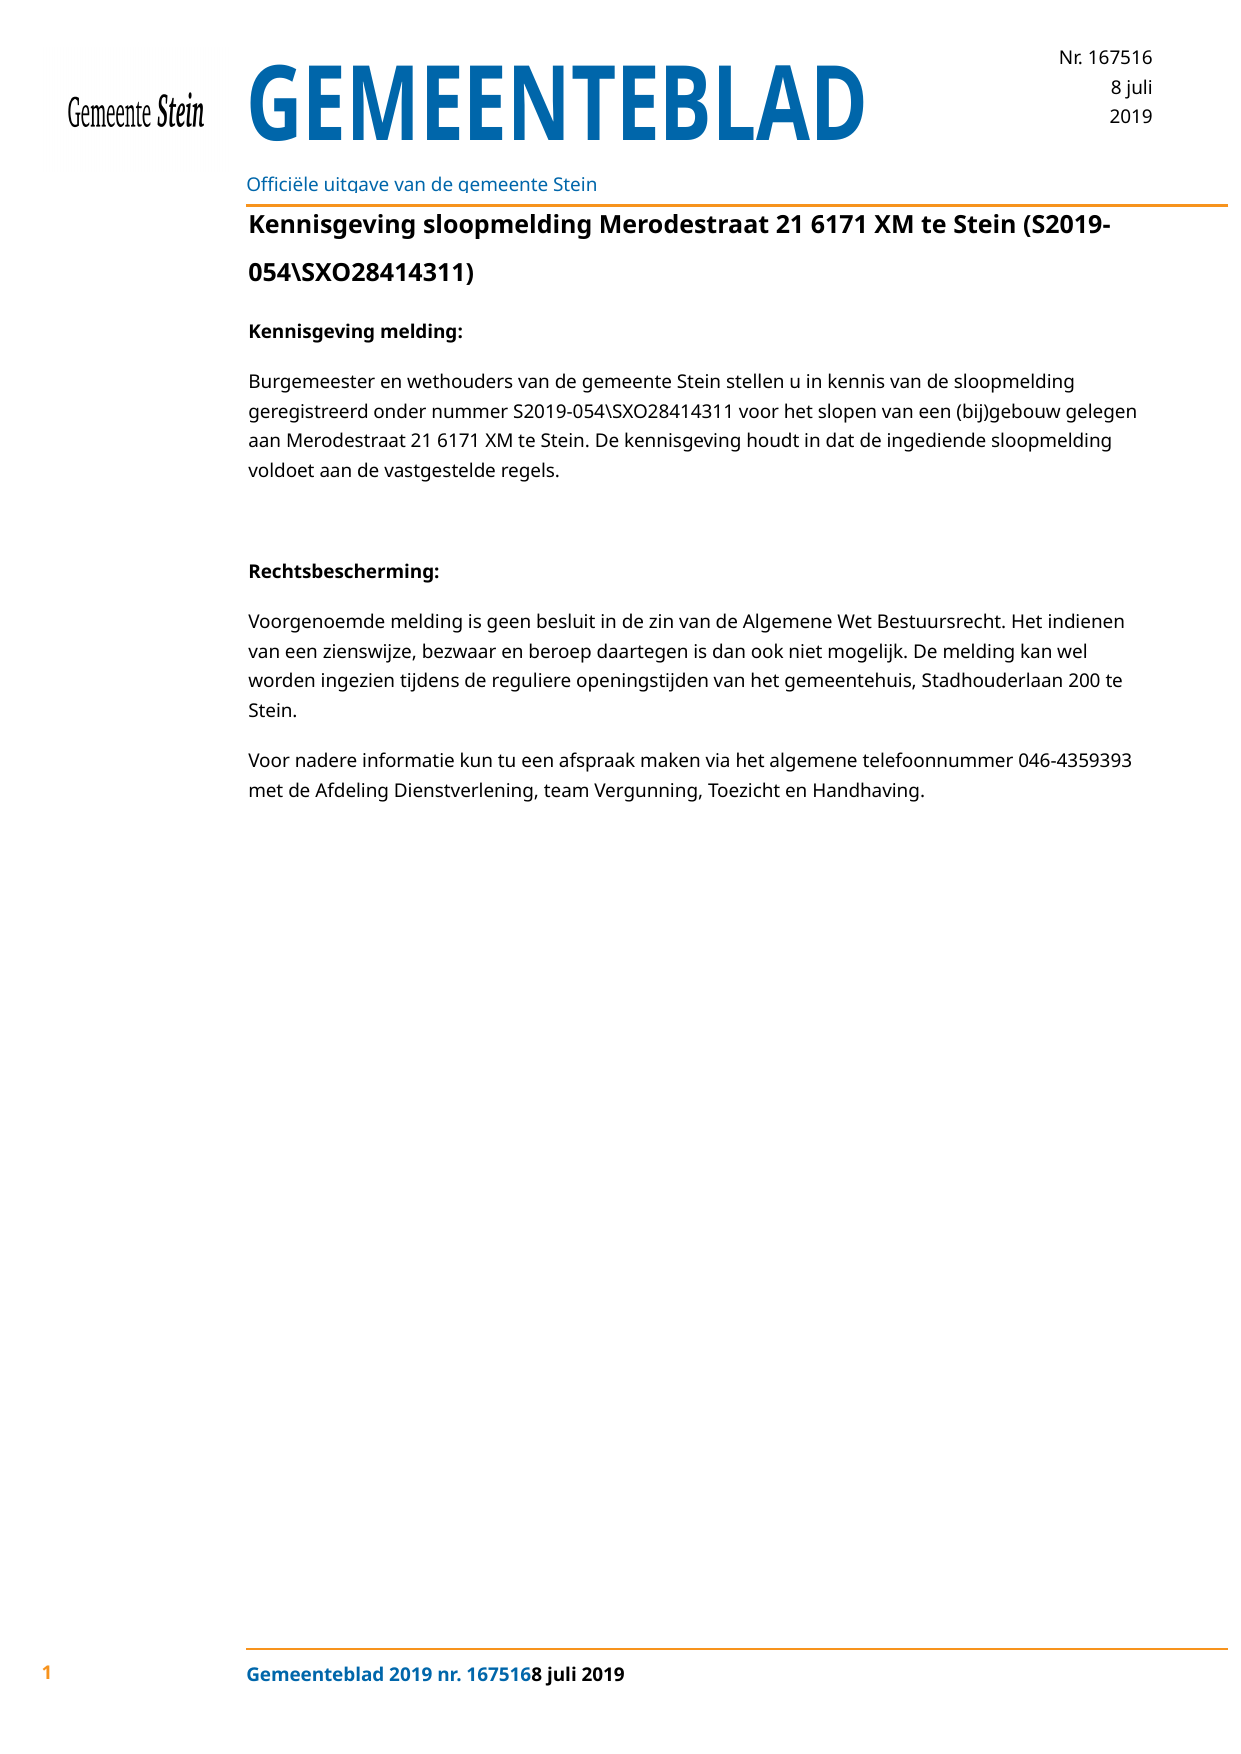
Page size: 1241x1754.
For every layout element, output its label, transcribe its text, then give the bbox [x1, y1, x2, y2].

text Kennisgeving melding: [248, 318, 1152, 344]
text Voorgenoemde melding is geen besluit in de zin van de Algemene Wet Bestuursrecht. Het indienen van een zienswijze, bezwaar en beroep daartegen is dan ook niet mogelijk. De melding kan wel worden ingezien tijdens de reguliere openingstijden van het gemeentehuis, Stadhouderlaan 200 te Stein. [248, 608, 1152, 723]
text Kennisgeving sloopmelding Merodestraat 21 6171 XM te Stein (S2019-054\SXO28414311) [248, 207, 1152, 288]
text Rechtsbescherming: [248, 558, 1152, 584]
text Voor nadere informatie kun tu een afspraak maken via het algemene telefoonnummer 046-4359393 met de Afdeling Dienstverlening, team Vergunning, Toezicht en Handhaving. [248, 747, 1152, 803]
text Burgemeester en wethouders van de gemeente Stein stellen u in kennis van de sloopmelding geregistreerd onder nummer S2019-054\SXO28414311 voor het slopen van een (bij)gebouw gelegen aan Merodestraat 21 6171 XM te Stein. De kennisgeving houdt in dat de ingediende sloopmelding voldoet aan de vastgestelde regels. [248, 368, 1152, 483]
picture [41, 47, 231, 172]
